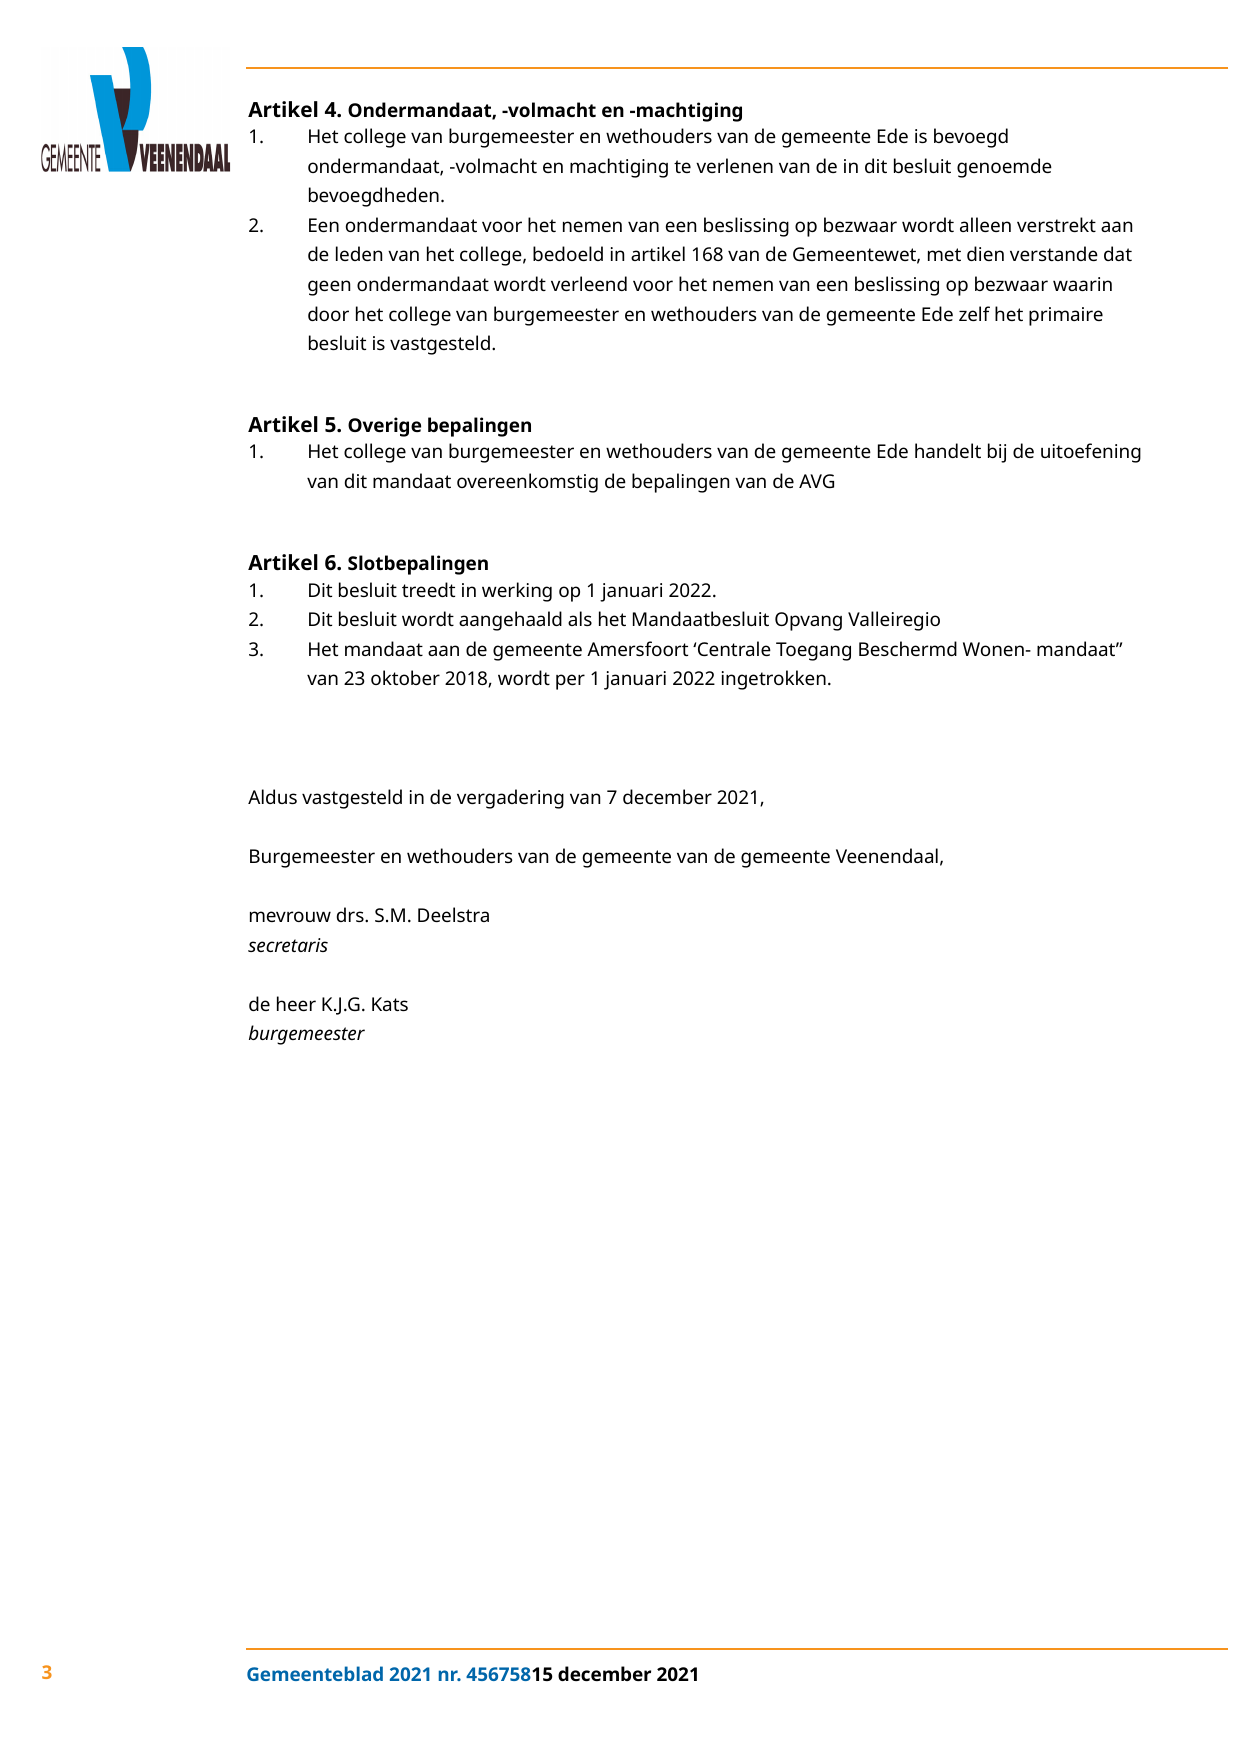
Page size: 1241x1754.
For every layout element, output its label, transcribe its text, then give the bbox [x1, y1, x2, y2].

text burgemeester [248, 1021, 1152, 1046]
text secretaris [248, 932, 1152, 957]
list Dit besluit wordt aangehaald als het Mandaatbesluit Opvang Valleiregio [248, 606, 1152, 632]
text de heer K.J.G. Kats [248, 991, 1152, 1017]
list Dit besluit treedt in werking op 1 januari 2022. [248, 577, 1152, 602]
text Burgemeester en wethouders van de gemeente van de gemeente Veenendaal, [248, 843, 1152, 869]
list Het college van burgemeester en wethouders van de gemeente Ede is bevoegd ondermandaat, -volmacht en machtiging te verlenen van de in dit besluit genoemde bevoegdheden. [248, 123, 1152, 208]
text Artikel 5. Overige bepalingen [248, 410, 1152, 439]
list Een ondermandaat voor het nemen van een beslissing op bezwaar wordt alleen verstrekt aan de leden van het college, bedoeld in artikel 168 van de Gemeentewet, met dien verstande dat geen ondermandaat wordt verleend voor het nemen van een beslissing op bezwaar waarin door het college van burgemeester en wethouders van de gemeente Ede zelf het primaire besluit is vastgesteld. [248, 212, 1152, 356]
picture [123, 47, 231, 172]
list Het college van burgemeester en wethouders van de gemeente Ede handelt bij de uitoefening van dit mandaat overeenkomstig de bepalingen van de AVG [248, 439, 1152, 494]
list Het mandaat aan de gemeente Amersfoort ‘Centrale Toegang Beschermd Wonen- mandaat’’ van 23 oktober 2018, wordt per 1 januari 2022 ingetrokken. [248, 636, 1152, 691]
text Artikel 4. Ondermandaat, -volmacht en -machtiging [248, 95, 1152, 123]
text mevrouw drs. S.M. Deelstra [248, 902, 1152, 928]
text Artikel 6. Slotbepalingen [248, 548, 1152, 577]
picture [41, 47, 130, 172]
text Aldus vastgesteld in de vergadering van 7 december 2021, [248, 784, 1152, 809]
